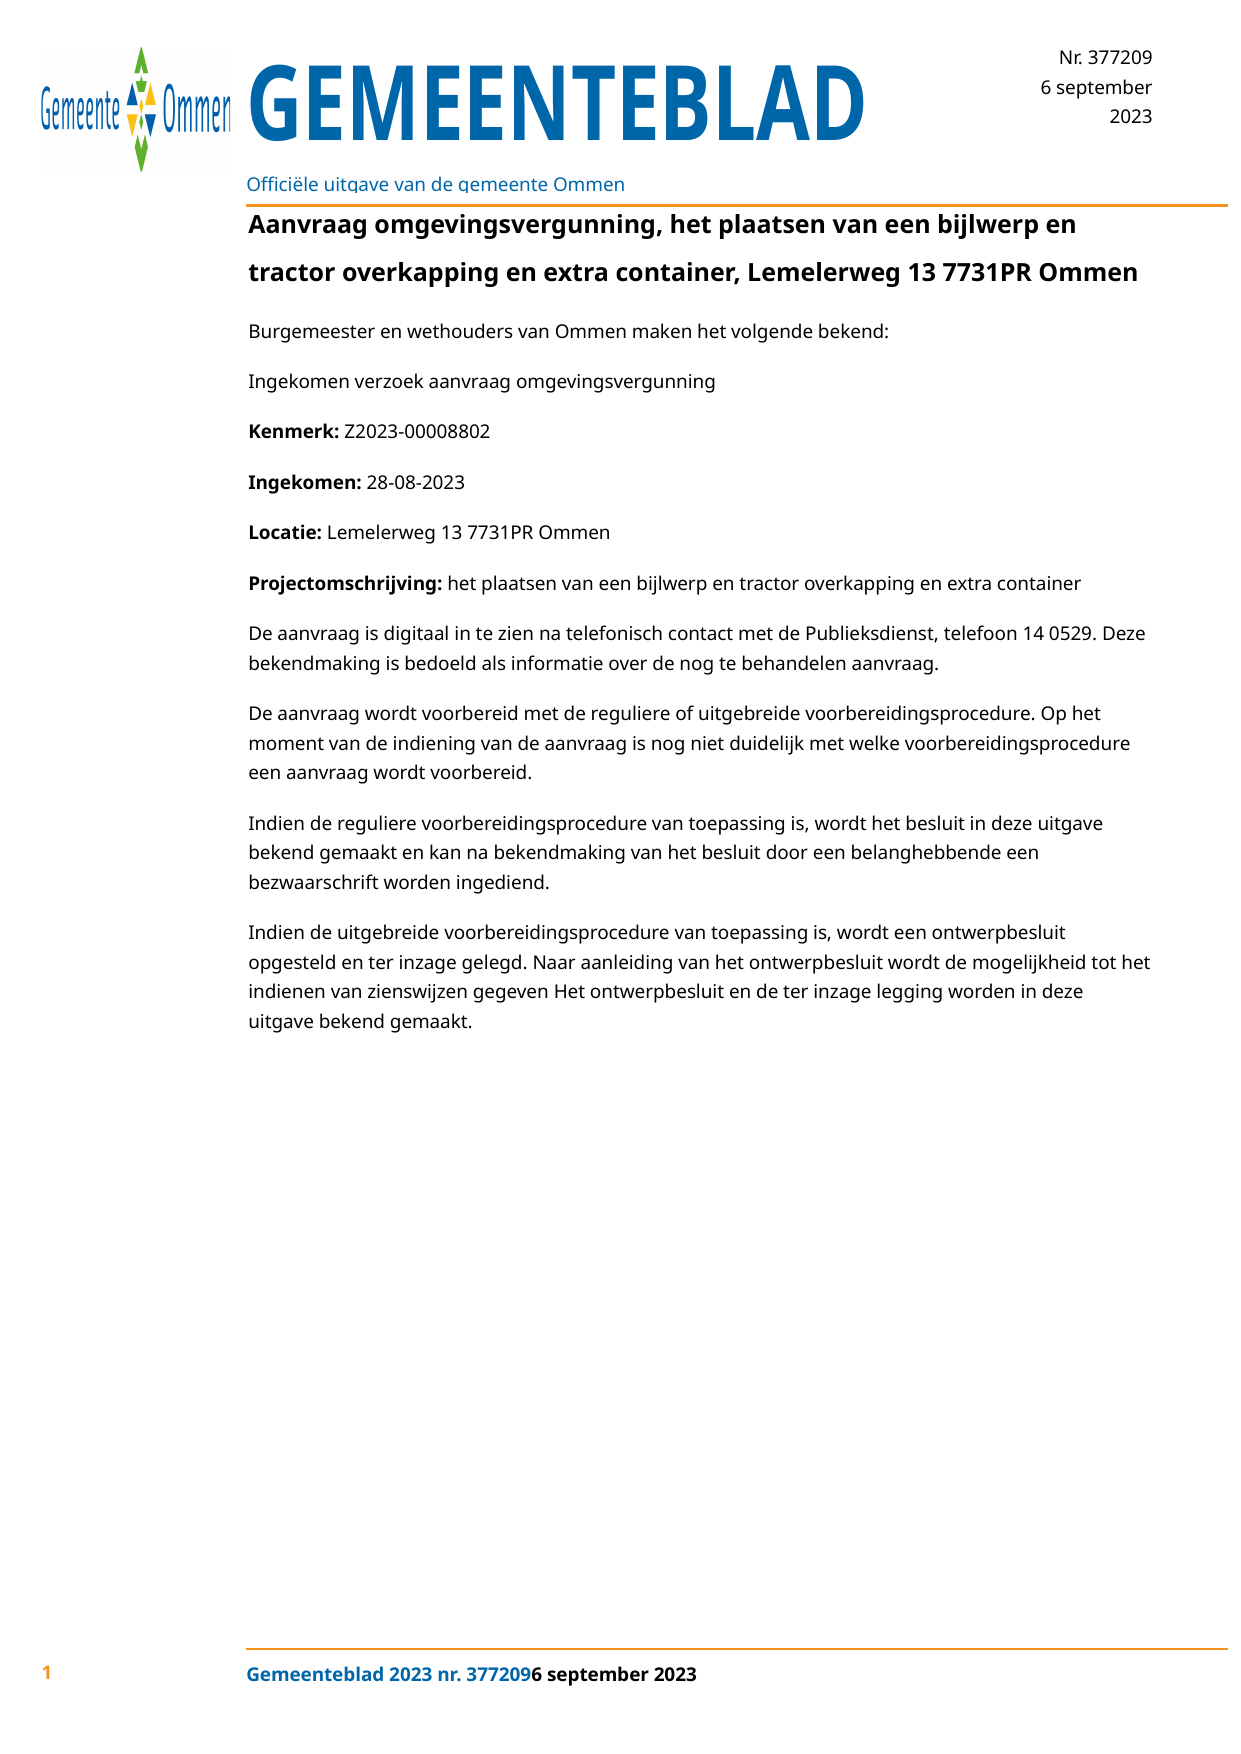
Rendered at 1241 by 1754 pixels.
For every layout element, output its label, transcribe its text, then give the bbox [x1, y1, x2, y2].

text De aanvraag is digitaal in te zien na telefonisch contact met de Publieksdienst, telefoon 14 0529. Deze bekendmaking is bedoeld als informatie over de nog te behandelen aanvraag. [248, 620, 1152, 676]
text Ingekomen verzoek aanvraag omgevingsvergunning [248, 368, 1152, 394]
picture [41, 47, 231, 172]
text De aanvraag wordt voorbereid met de reguliere of uitgebreide voorbereidingsprocedure. Op het moment van de indiening van de aanvraag is nog niet duidelijk met welke voorbereidingsprocedure een aanvraag wordt voorbereid. [248, 700, 1152, 785]
text Locatie: Lemelerweg 13 7731PR Ommen [248, 519, 1152, 545]
text Indien de uitgebreide voorbereidingsprocedure van toepassing is, wordt een ontwerpbesluit opgesteld en ter inzage gelegd. Naar aanleiding van het ontwerpbesluit wordt de mogelijkheid tot het indienen van zienswijzen gegeven Het ontwerpbesluit en de ter inzage legging worden in deze uitgave bekend gemaakt. [248, 919, 1152, 1034]
text Indien de reguliere voorbereidingsprocedure van toepassing is, wordt het besluit in deze uitgave bekend gemaakt en kan na bekendmaking van het besluit door een belanghebbende een bezwaarschrift worden ingediend. [248, 810, 1152, 895]
text Projectomschrijving: het plaatsen van een bijlwerp en tractor overkapping en extra container [248, 570, 1152, 596]
text Aanvraag omgevingsvergunning, het plaatsen van een bijlwerp en tractor overkapping en extra container, Lemelerweg 13 7731PR Ommen [248, 207, 1152, 288]
text Kenmerk: Z2023-00008802 [248, 419, 1152, 444]
text Ingekomen: 28-08-2023 [248, 469, 1152, 495]
text Burgemeester en wethouders van Ommen maken het volgende bekend: [248, 318, 1152, 344]
